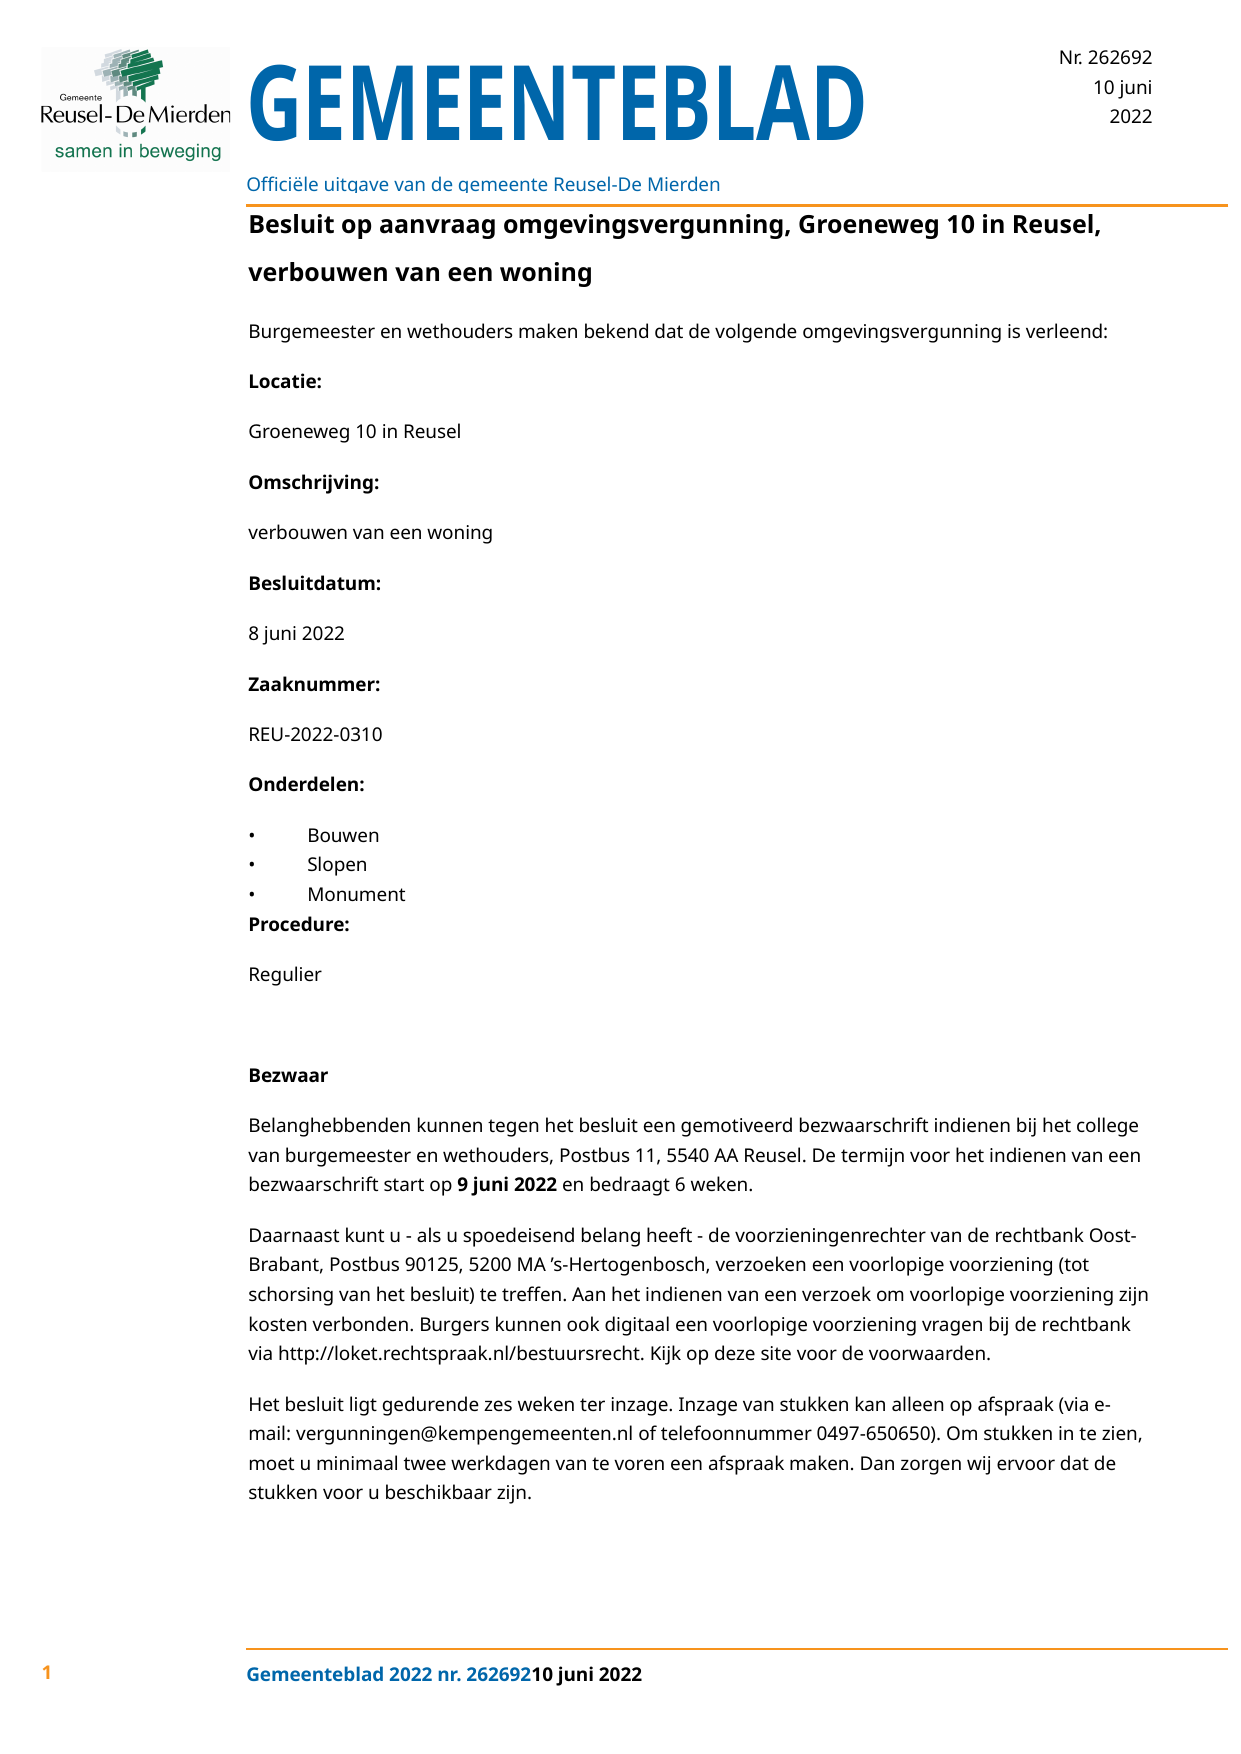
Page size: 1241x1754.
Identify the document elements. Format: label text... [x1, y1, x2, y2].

list Monument [248, 881, 1152, 907]
text Besluitdatum: [248, 570, 1152, 596]
text Procedure: [248, 911, 1152, 937]
text Belanghebbenden kunnen tegen het besluit een gemotiveerd bezwaarschrift indienen bij het college van burgemeester en wethouders, Postbus 11, 5540 AA Reusel. De termijn voor het indienen van een bezwaarschrift start op 9 juni 2022 en bedraagt 6 weken. [248, 1112, 1152, 1197]
picture [41, 47, 231, 172]
list Slopen [248, 852, 1152, 877]
text Besluit op aanvraag omgevingsvergunning, Groeneweg 10 in Reusel, verbouwen van een woning [248, 207, 1152, 288]
text Daarnaast kunt u - als u spoedeisend belang heeft - de voorzieningenrechter van de rechtbank Oost-Brabant, Postbus 90125, 5200 MA ’s-Hertogenbosch, verzoeken een voorlopige voorziening (tot schorsing van het besluit) te treffen. Aan het indienen van een verzoek om voorlopige voorziening zijn kosten verbonden. Burgers kunnen ook digitaal een voorlopige voorziening vragen bij de rechtbank via http://loket.rechtspraak.nl/bestuursrecht. Kijk op deze site voor de voorwaarden. [248, 1222, 1152, 1366]
text Locatie: [248, 368, 1152, 394]
text 8 juni 2022 [248, 620, 1152, 646]
list Bouwen [248, 822, 1152, 848]
text REU-2022-0310 [248, 721, 1152, 747]
text Zaaknummer: [248, 671, 1152, 697]
text Het besluit ligt gedurende zes weken ter inzage. Inzage van stukken kan alleen op afspraak (via e-mail: vergunningen@kempengemeenten.nl of telefoonnummer 0497-650650). Om stukken in te zien, moet u minimaal twee werkdagen van te voren een afspraak maken. Dan zorgen wij ervoor dat de stukken voor u beschikbaar zijn. [248, 1391, 1152, 1505]
text Omschrijving: [248, 469, 1152, 495]
text Groeneweg 10 in Reusel [248, 419, 1152, 444]
text Onderdelen: [248, 772, 1152, 797]
text verbouwen van een woning [248, 519, 1152, 545]
text Burgemeester en wethouders maken bekend dat de volgende omgevingsvergunning is verleend: [248, 318, 1152, 344]
text Regulier [248, 961, 1152, 987]
text Bezwaar [248, 1062, 1152, 1088]
